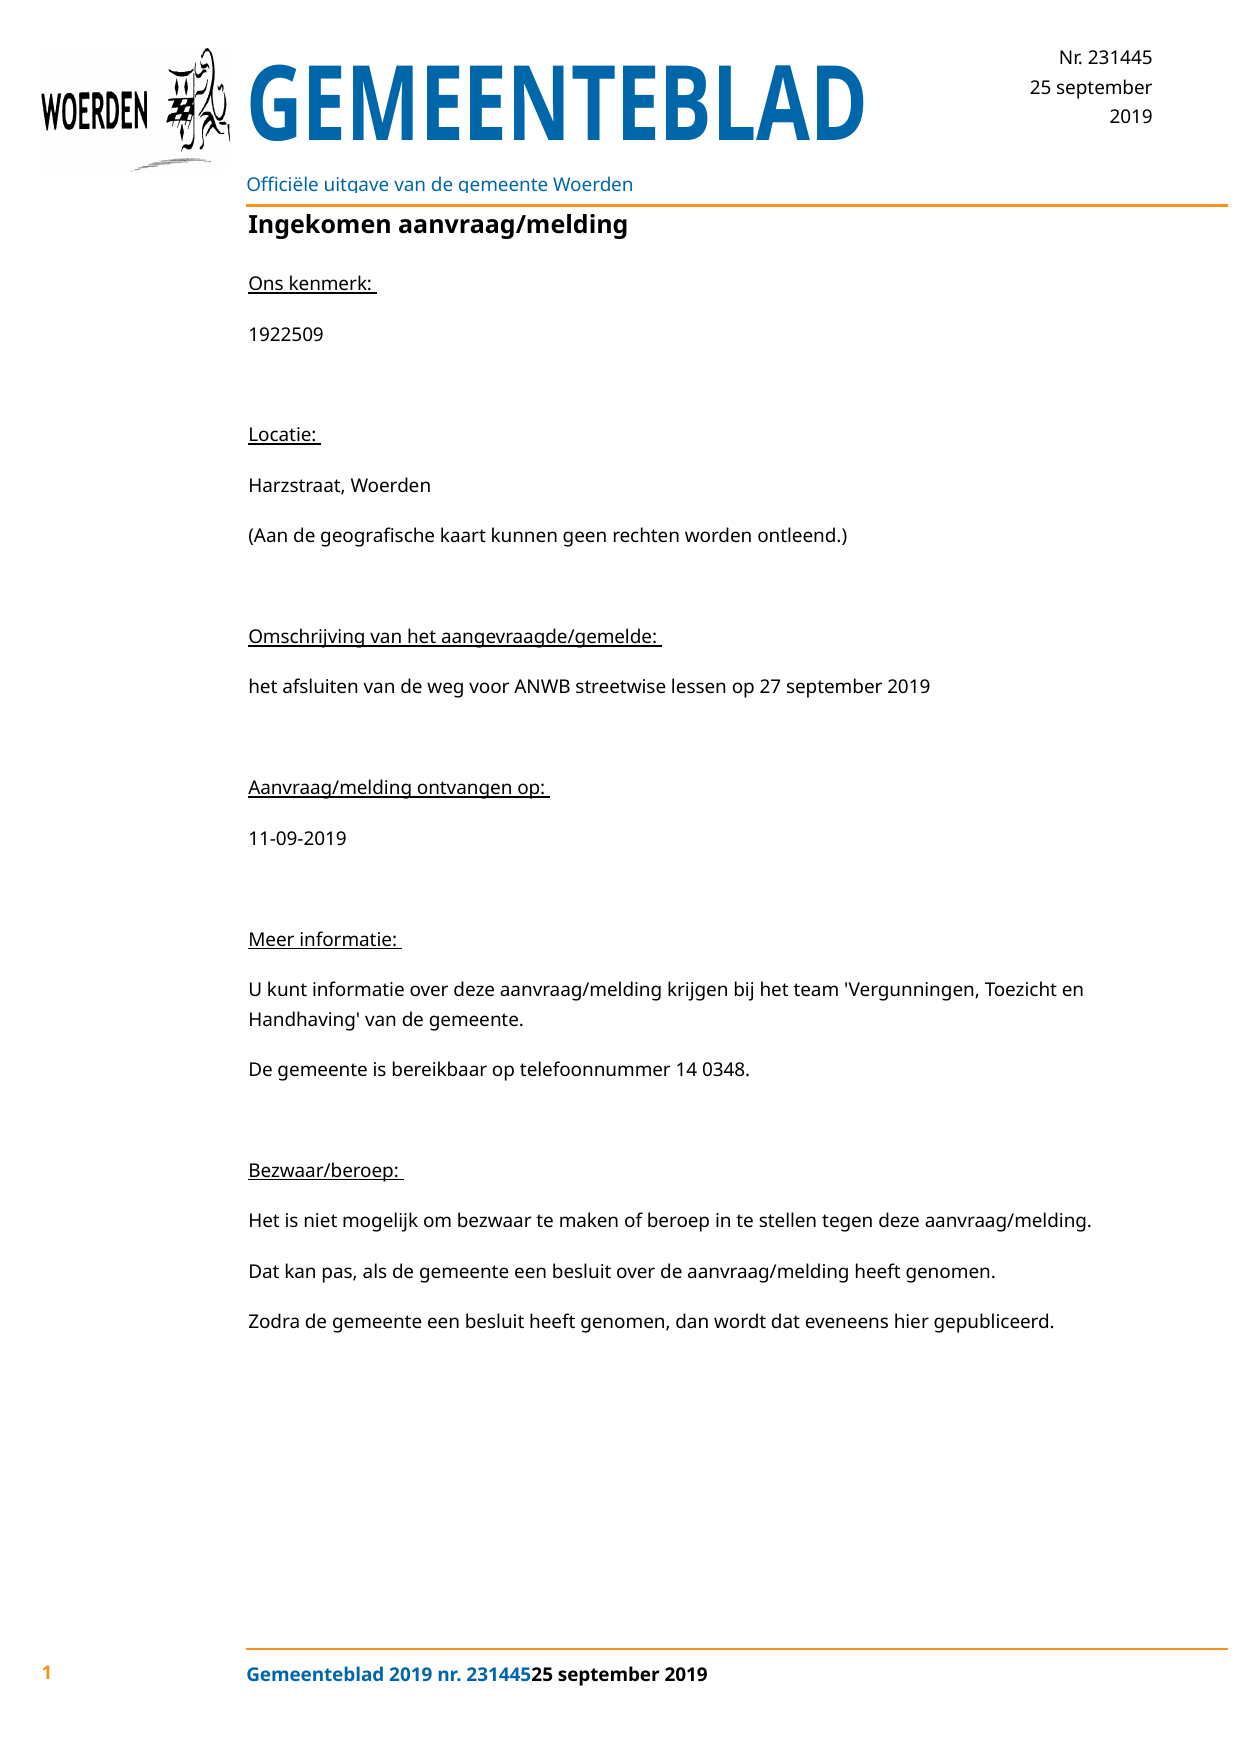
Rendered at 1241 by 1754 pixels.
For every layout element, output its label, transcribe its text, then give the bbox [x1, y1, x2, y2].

picture [41, 47, 231, 172]
text Meer informatie: [248, 926, 1152, 951]
text Locatie: [248, 422, 1152, 447]
text 1922509 [248, 321, 1152, 346]
text Het is niet mogelijk om bezwaar te maken of beroep in te stellen tegen deze aanvraag/melding. [248, 1207, 1152, 1233]
text De gemeente is bereikbaar op telefoonnummer 14 0348. [248, 1056, 1152, 1082]
text 11-09-2019 [248, 825, 1152, 851]
text Zodra de gemeente een besluit heeft genomen, dan wordt dat eveneens hier gepubliceerd. [248, 1308, 1152, 1334]
text Omschrijving van het aangevraagde/gemelde: [248, 623, 1152, 649]
text Aanvraag/melding ontvangen op: [248, 774, 1152, 800]
text het afsluiten van de weg voor ANWB streetwise lessen op 27 september 2019 [248, 674, 1152, 699]
text Ons kenmerk: [248, 270, 1152, 296]
text Dat kan pas, als de gemeente een besluit over de aanvraag/melding heeft genomen. [248, 1258, 1152, 1283]
text (Aan de geografische kaart kunnen geen rechten worden ontleend.) [248, 522, 1152, 548]
text Ingekomen aanvraag/melding [248, 207, 1152, 241]
text Harzstraat, Woerden [248, 472, 1152, 498]
text Bezwaar/beroep: [248, 1157, 1152, 1183]
text U kunt informatie over deze aanvraag/melding krijgen bij het team 'Vergunningen, Toezicht en Handhaving' van de gemeente. [248, 976, 1152, 1031]
